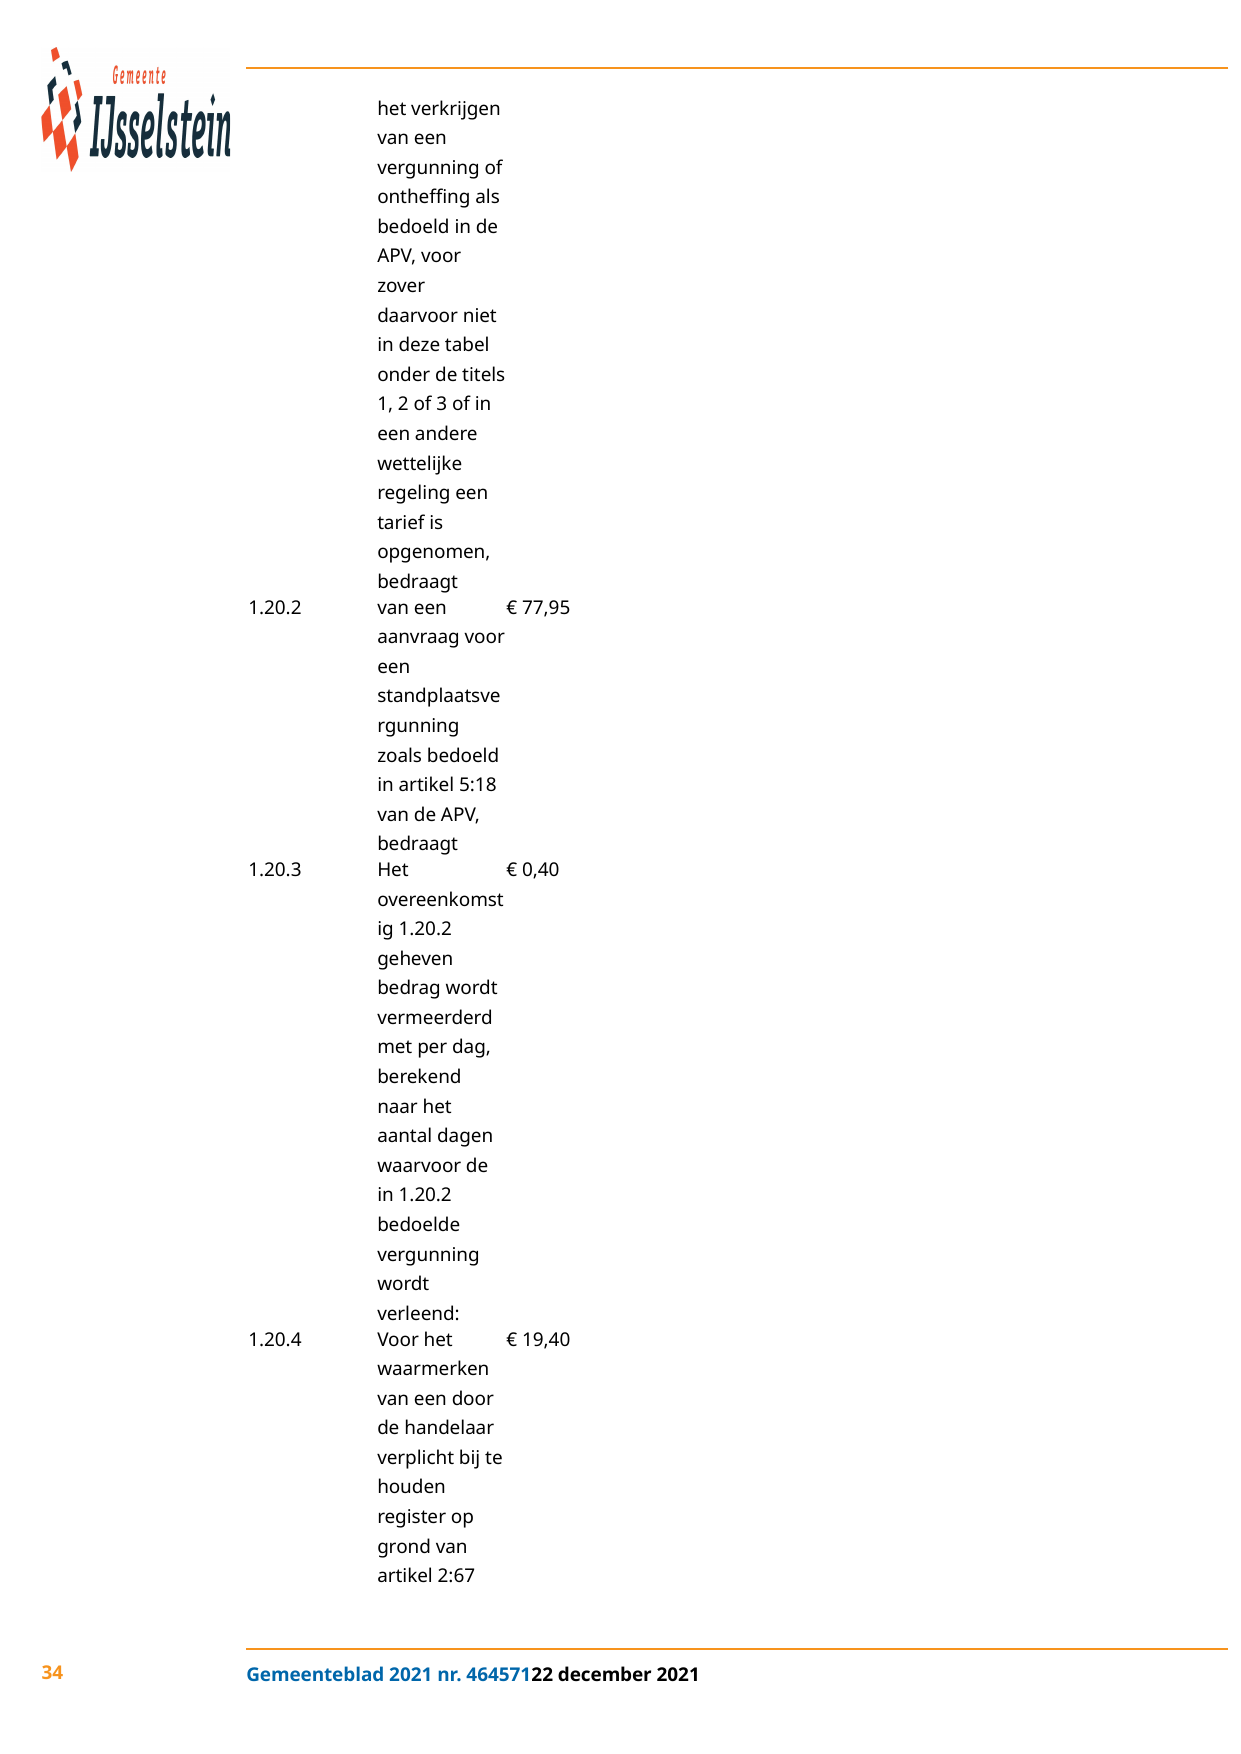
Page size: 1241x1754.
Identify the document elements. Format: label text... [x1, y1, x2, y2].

table_cell € 19,40 [506, 1326, 635, 1588]
table_cell van een aanvraag voor een standplaatsvergunning zoals bedoeld in artikel 5:18 van de APV, bedraagt [377, 594, 506, 856]
table_cell € 0,40 [506, 856, 635, 1326]
table_cell Voor het waarmerken van een door de handelaar verplicht bij te houden register op grond van artikel 2:67 [377, 1326, 506, 1588]
table_cell € 77,95 [506, 594, 635, 856]
table_cell 1.20.3 [248, 856, 377, 1326]
table_cell 1.20.2 [248, 594, 377, 856]
picture [41, 47, 231, 172]
table_cell [248, 95, 377, 594]
table_cell 1.20.4 [248, 1326, 377, 1588]
table_cell het verkrijgen van een vergunning of ontheffing als bedoeld in de APV, voor zover daarvoor niet in deze tabel onder de titels 1, 2 of 3 of in een andere wettelijke regeling een tarief is opgenomen, bedraagt [377, 95, 506, 594]
table_cell Het overeenkomstig 1.20.2 geheven bedrag wordt vermeerderd met per dag, berekend naar het aantal dagen waarvoor de in 1.20.2 bedoelde vergunning wordt verleend: [377, 856, 506, 1326]
table_cell [506, 95, 635, 594]
